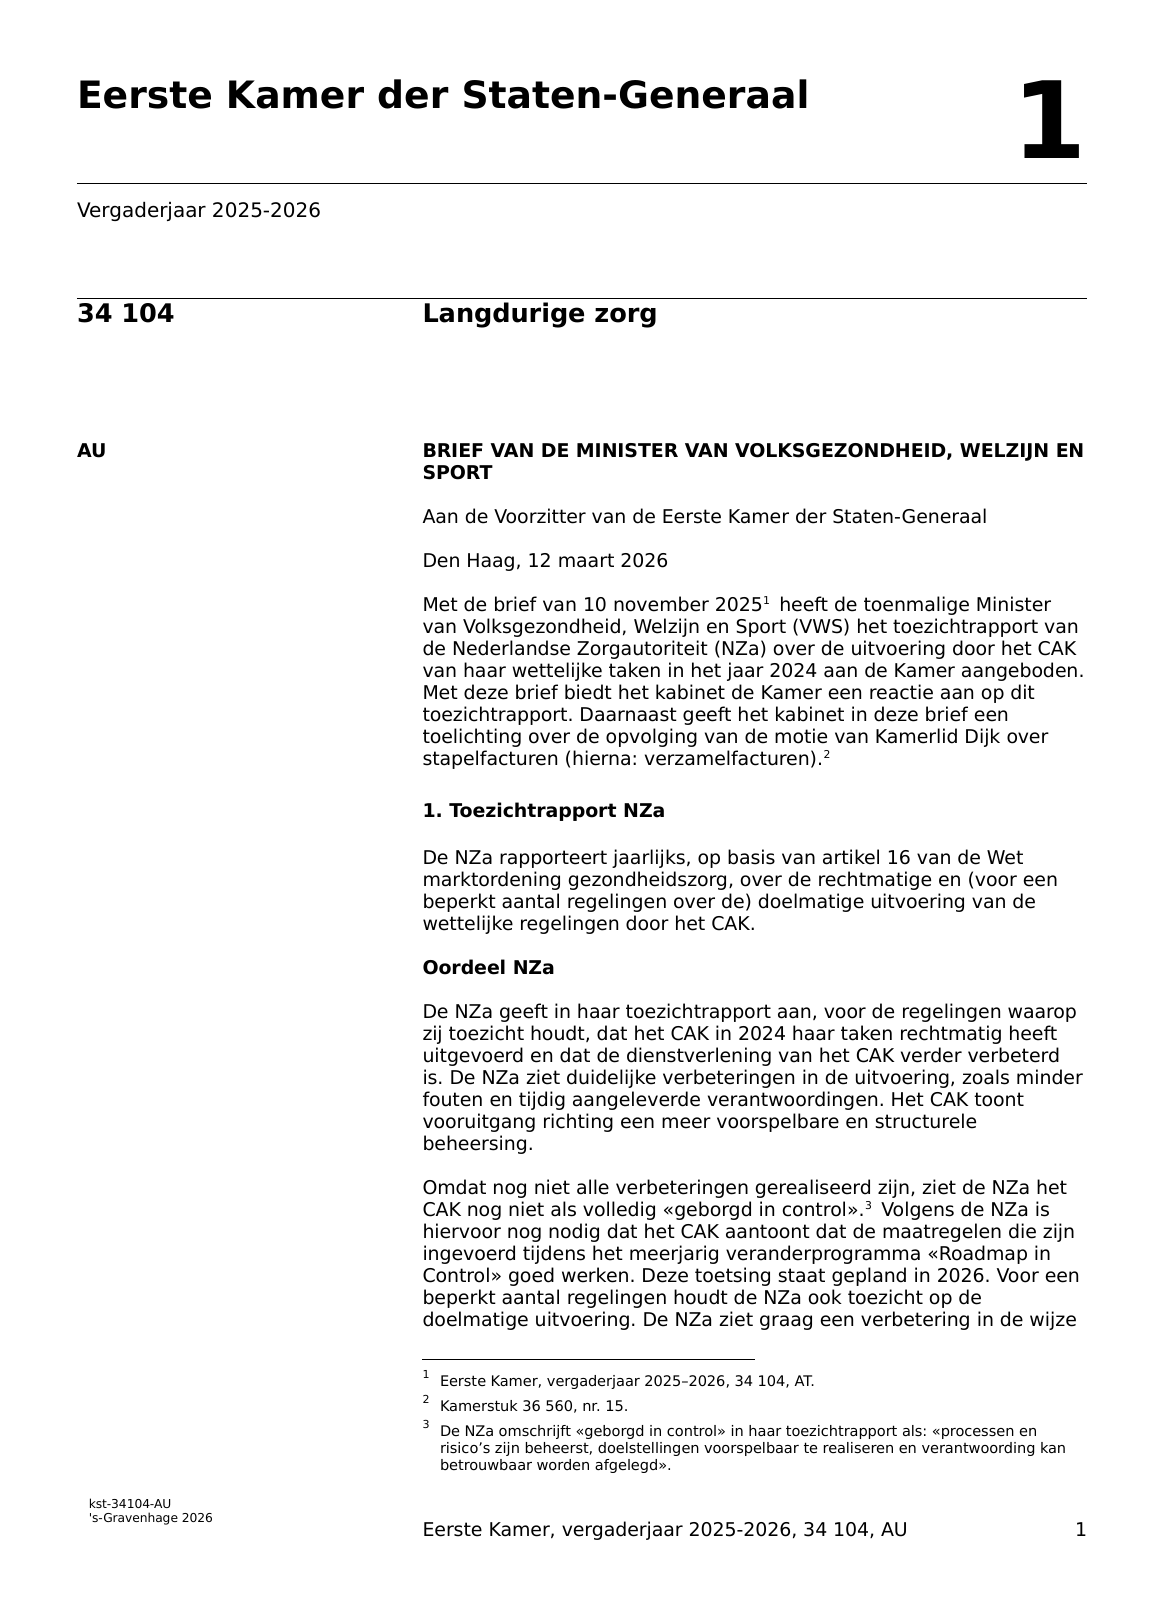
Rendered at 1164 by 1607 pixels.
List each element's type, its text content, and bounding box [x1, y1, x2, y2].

text kst-34104-AU [88, 1497, 323, 1511]
text Eerste Kamer, vergaderjaar 2025–2026, 34 104, AT. [422, 1368, 1087, 1391]
table_header Eerste Kamer der Staten-Generaal [77, 59, 886, 183]
text Met de brief van 10 november 2025 heeft de toenmalige Minister van Volksgezondheid, Welzijn en Sport (VWS) het toezichtrapport van de Nederlandse Zorgautoriteit (NZa) over de uitvoering door het CAK van haar wettelijke taken in het jaar 2024 aan de Kamer aangeboden. Met deze brief biedt het kabinet de Kamer een reactie aan op dit toezichtrapport. Daarnaast geeft het kabinet in deze brief een toelichting over de opvolging van de motie van Kamerlid Dijk over stapelfacturen (hierna: verzamelfacturen). [422, 594, 1087, 770]
text De NZa omschrijft «geborgd in control» in haar toezichtrapport als: «processen en risico’s zijn beheerst, doelstellingen voorspelbaar te realiseren en verantwoording kan betrouwbaar worden afgelegd». [422, 1418, 1087, 1474]
subtitle Oordeel NZa [422, 957, 1087, 979]
table_header 1 [886, 59, 1087, 183]
subtitle AU BRIEF VAN DE MINISTER VAN VOLKSGEZONDHEID, WELZIJN EN SPORT [77, 440, 1087, 484]
subtitle 34 104 Langdurige zorg [77, 299, 1087, 329]
text 's-Gravenhage 2026 [88, 1511, 323, 1525]
subtitle 1. Toezichtrapport NZa [422, 800, 1087, 822]
text De NZa rapporteert jaarlijks, op basis van artikel 16 van de Wet marktordening gezondheidszorg, over de rechtmatige en (voor een beperkt aantal regelingen over de) doelmatige uitvoering van de wettelijke regelingen door het CAK. [422, 847, 1087, 935]
text Omdat nog niet alle verbeteringen gerealiseerd zijn, ziet de NZa het CAK nog niet als volledig «geborgd in control». Volgens de NZa is hiervoor nog nodig dat het CAK aantoont dat de maatregelen die zijn ingevoerd tijdens het meerjarig veranderprogramma «Roadmap in Control» goed werken. Deze toetsing staat gepland in 2026. Voor een beperkt aantal regelingen houdt de NZa ook toezicht op de doelmatige uitvoering. De NZa ziet graag een verbetering in de wijze [422, 1177, 1087, 1331]
text De NZa geeft in haar toezichtrapport aan, voor de regelingen waarop zij toezicht houdt, dat het CAK in 2024 haar taken rechtmatig heeft uitgevoerd en dat de dienstverlening van het CAK verder verbeterd is. De NZa ziet duidelijke verbeteringen in de uitvoering, zoals minder fouten en tijdig aangeleverde verantwoordingen. Het CAK toont vooruitgang richting een meer voorspelbare en structurele beheersing. [422, 1001, 1087, 1155]
text Aan de Voorzitter van de Eerste Kamer der Staten-Generaal [422, 506, 1087, 528]
text Kamerstuk 36 560, nr. 15. [422, 1393, 1087, 1416]
table_cell Vergaderjaar 2025-2026 [77, 184, 1087, 298]
text Den Haag, 12 maart 2026 [422, 550, 1087, 572]
